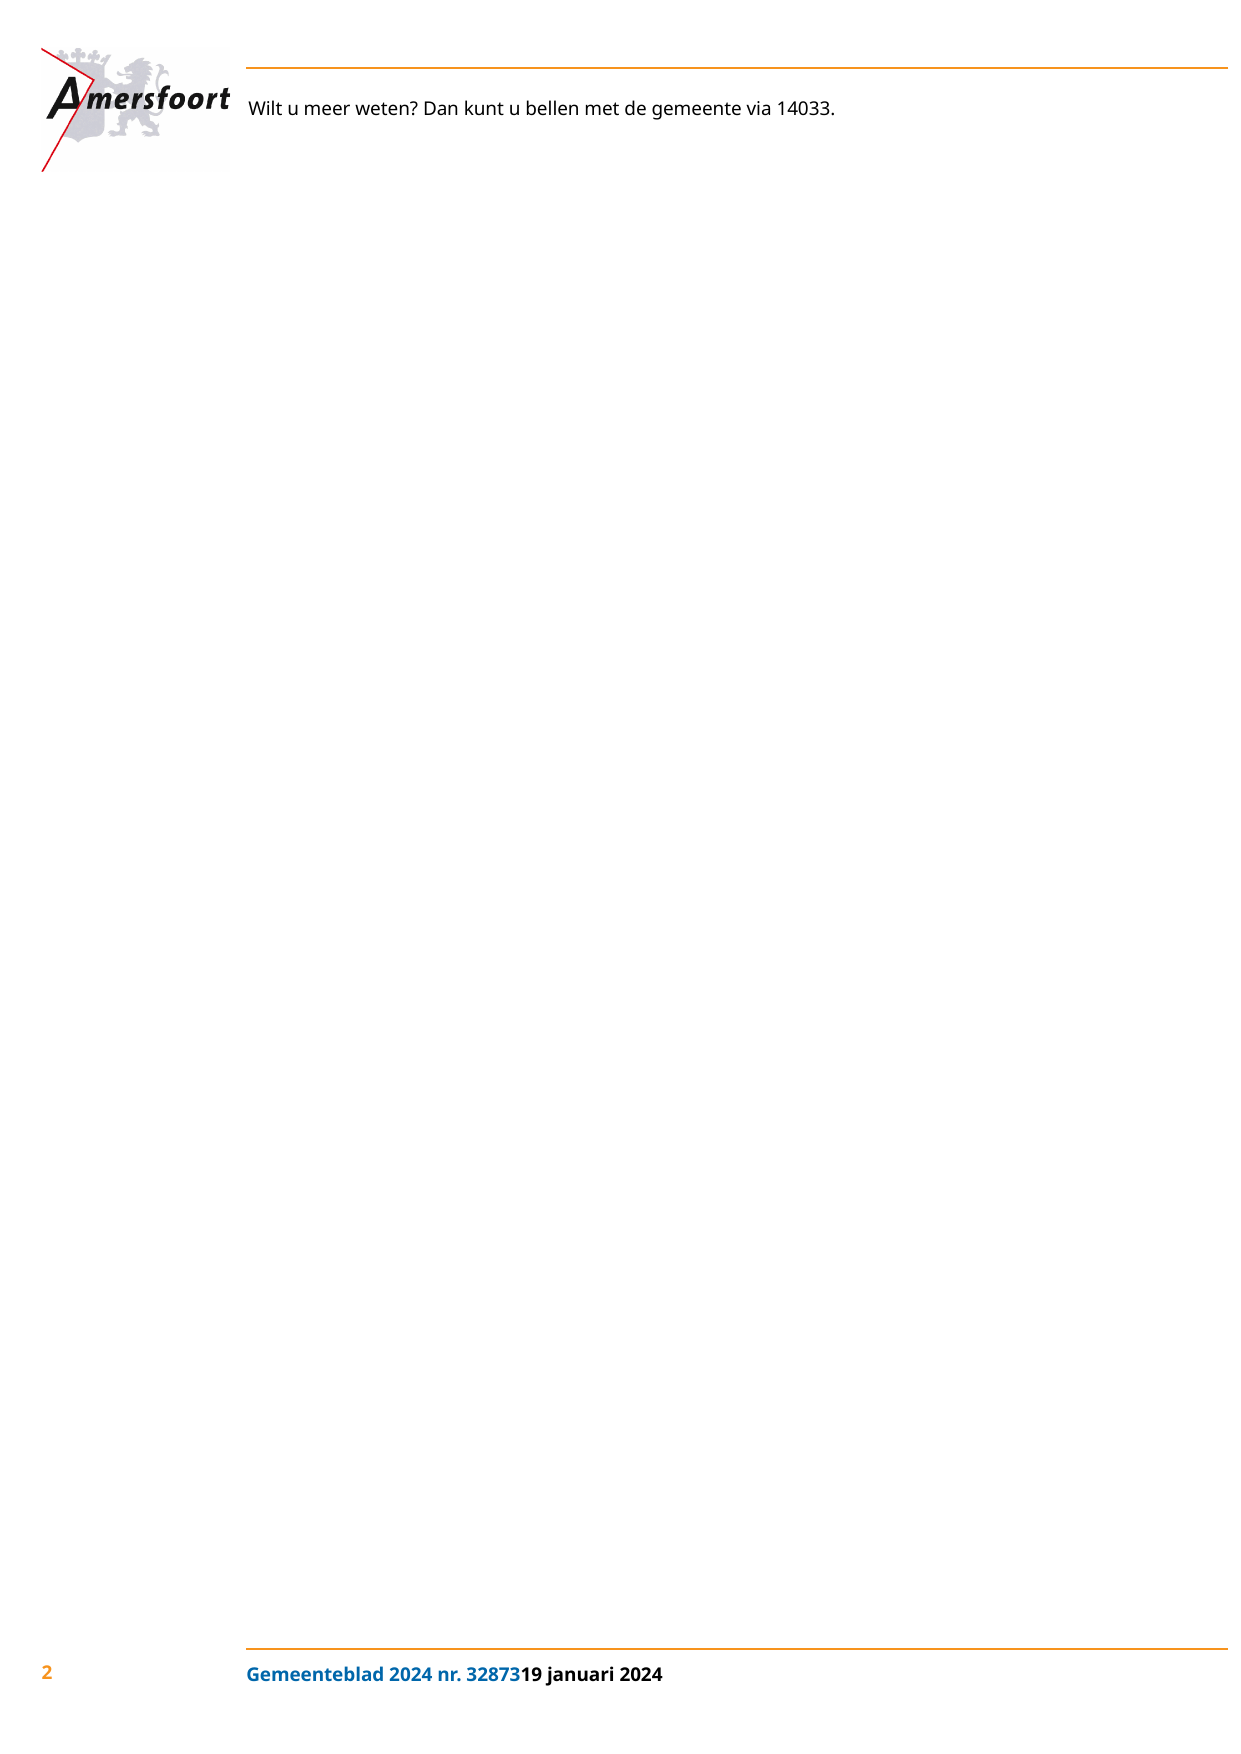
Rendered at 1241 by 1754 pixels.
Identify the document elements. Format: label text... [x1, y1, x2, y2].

picture [41, 47, 231, 172]
text Wilt u meer weten? Dan kunt u bellen met de gemeente via 14033. [248, 95, 1152, 121]
